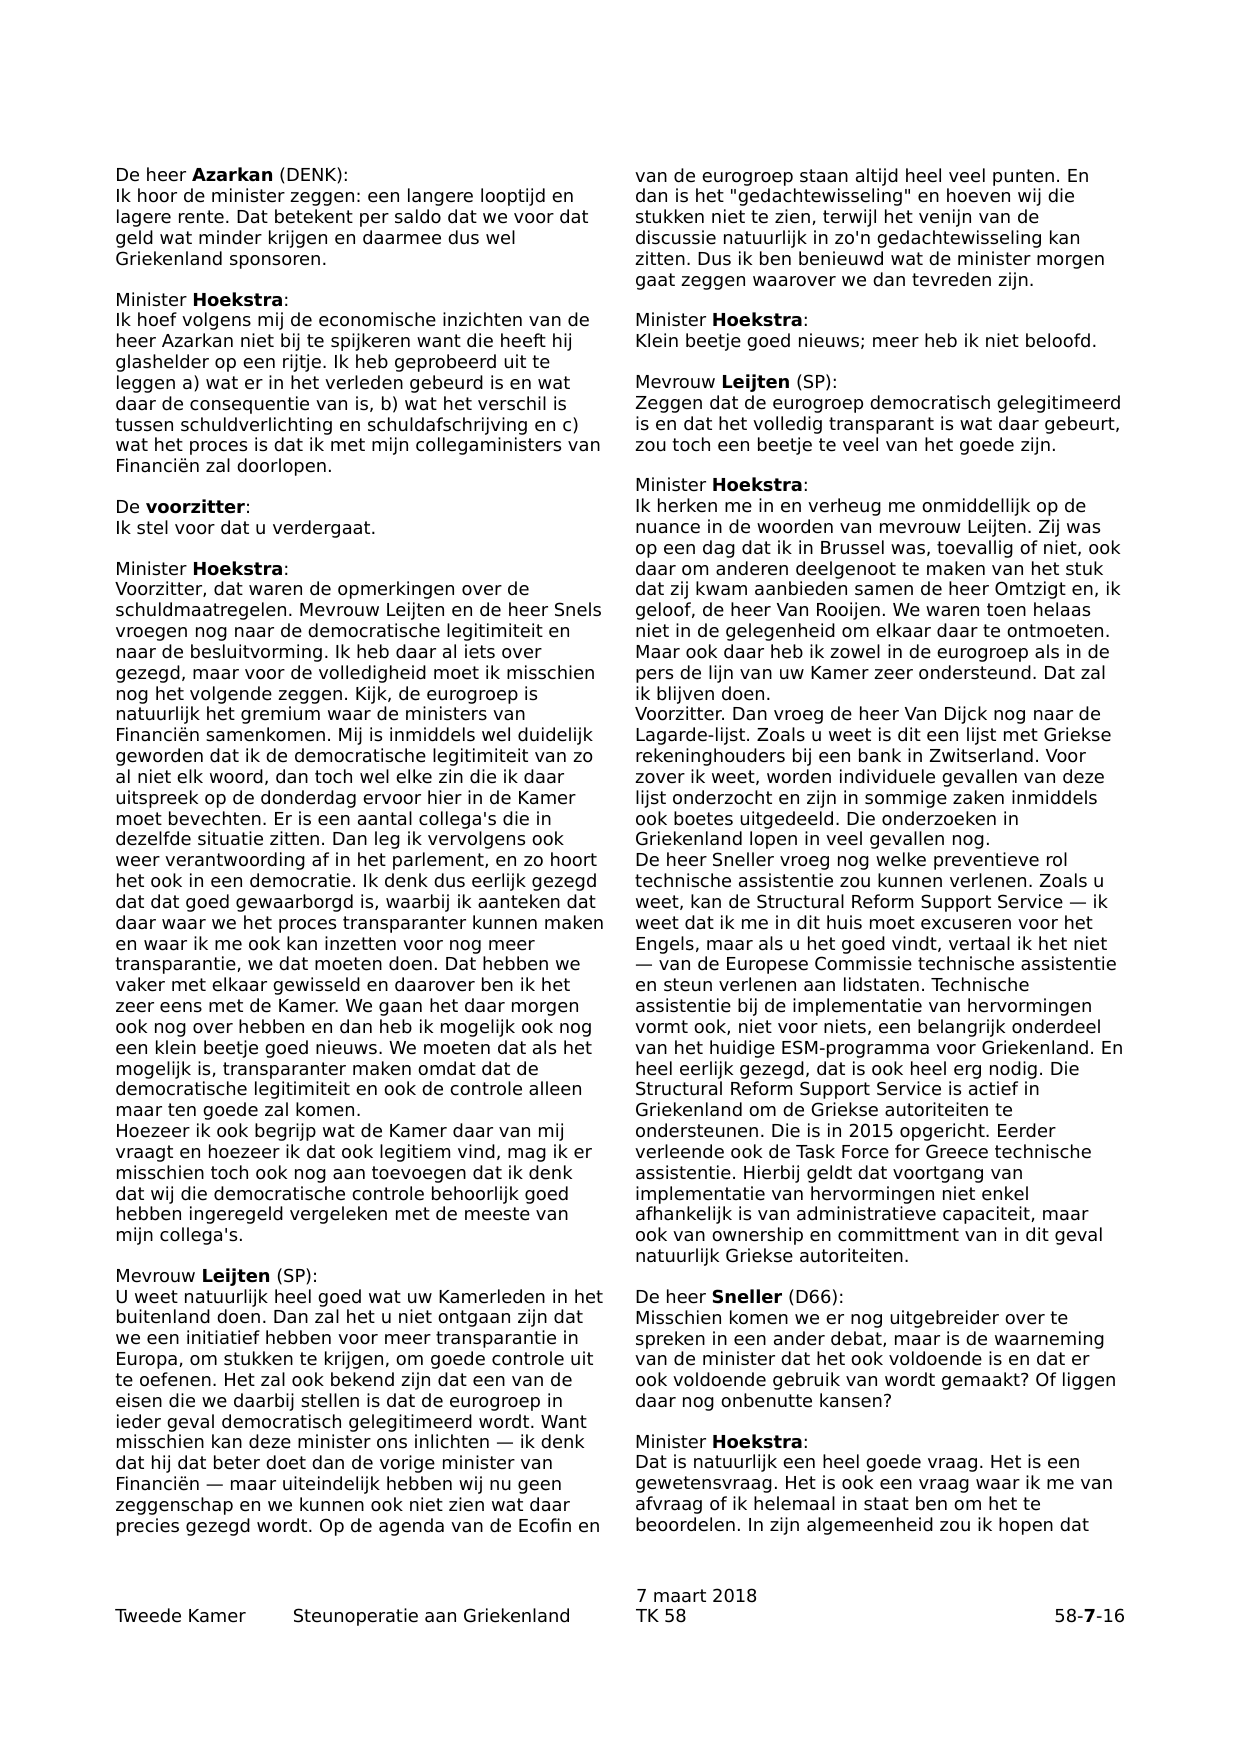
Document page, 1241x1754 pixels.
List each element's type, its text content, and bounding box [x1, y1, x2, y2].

text Minister Hoekstra: [635, 310, 1125, 331]
text Zeggen dat de eurogroep democratisch gelegitimeerd is en dat het volledig transparant is wat daar gebeurt, zou toch een beetje te veel van het goede zijn. [635, 393, 1125, 455]
text Minister Hoekstra: [115, 558, 605, 579]
text De heer Azarkan (DENK): [115, 165, 605, 186]
text Minister Hoekstra: [635, 475, 1125, 496]
text De heer Sneller vroeg nog welke preventieve rol technische assistentie zou kunnen verlenen. Zoals u weet, kan de Structural Reform Support Service — ik weet dat ik me in dit huis moet excuseren voor het Engels, maar als u het goed vindt, vertaal ik het niet — van de Europese Commissie technische assistentie en steun verlenen aan lidstaten. Technische assistentie bij de implementatie van hervormingen vormt ook, niet voor niets, een belangrijk onderdeel van het huidige ESM-programma voor Griekenland. En heel eerlijk gezegd, dat is ook heel erg nodig. Die Structural Reform Support Service is actief in Griekenland om de Griekse autoriteiten te ondersteunen. Die is in 2015 opgericht. Eerder verleende ook de Task Force for Greece technische assistentie. Hierbij geldt dat voortgang van implementatie van hervormingen niet enkel afhankelijk is van administratieve capaciteit, maar ook van ownership en committment van in dit geval natuurlijk Griekse autoriteiten. [635, 850, 1125, 1267]
text U weet natuurlijk heel goed wat uw Kamerleden in het buitenland doen. Dan zal het u niet ontgaan zijn dat we een initiatief hebben voor meer transparantie in Europa, om stukken te krijgen, om goede controle uit te oefenen. Het zal ook bekend zijn dat een van de eisen die we daarbij stellen is dat de eurogroep in ieder geval democratisch gelegitimeerd wordt. Want misschien kan deze minister ons inlichten — ik denk dat hij dat beter doet dan de vorige minister van Financiën — maar uiteindelijk hebben wij nu geen zeggenschap en we kunnen ook niet zien wat daar precies gezegd wordt. Op de agenda van de Ecofin en [115, 1286, 605, 1536]
text Misschien komen we er nog uitgebreider over te spreken in een ander debat, maar is de waarneming van de minister dat het ook voldoende is en dat er ook voldoende gebruik van wordt gemaakt? Of liggen daar nog onbenutte kansen? [635, 1307, 1125, 1412]
text Ik herken me in en verheug me onmiddellijk op de nuance in de woorden van mevrouw Leijten. Zij was op een dag dat ik in Brussel was, toevallig of niet, ook daar om anderen deelgenoot te maken van het stuk dat zij kwam aanbieden samen de heer Omtzigt en, ik geloof, de heer Van Rooijen. We waren toen helaas niet in de gelegenheid om elkaar daar te ontmoeten. Maar ook daar heb ik zowel in de eurogroep als in de pers de lijn van uw Kamer zeer ondersteund. Dat zal ik blijven doen. [635, 496, 1125, 704]
text Ik hoor de minister zeggen: een langere looptijd en lagere rente. Dat betekent per saldo dat we voor dat geld wat minder krijgen en daarmee dus wel Griekenland sponsoren. [115, 186, 605, 269]
text van de eurogroep staan altijd heel veel punten. En dan is het "gedachtewisseling" en hoeven wij die stukken niet te zien, terwijl het venijn van de discussie natuurlijk in zo'n gedachtewisseling kan zitten. Dus ik ben benieuwd wat de minister morgen gaat zeggen waarover we dan tevreden zijn. [635, 165, 1125, 290]
text De voorzitter: [115, 497, 605, 517]
text Minister Hoekstra: [115, 289, 605, 310]
text Mevrouw Leijten (SP): [635, 372, 1125, 393]
text Ik hoef volgens mij de economische inzichten van de heer Azarkan niet bij te spijkeren want die heeft hij glashelder op een rijtje. Ik heb geprobeerd uit te leggen a) wat er in het verleden gebeurd is en wat daar de consequentie van is, b) wat het verschil is tussen schuldverlichting en schuldafschrijving en c) wat het proces is dat ik met mijn collegaministers van Financiën zal doorlopen. [115, 310, 605, 477]
text Minister Hoekstra: [635, 1432, 1125, 1452]
text Voorzitter. Dan vroeg de heer Van Dijck nog naar de Lagarde-lijst. Zoals u weet is dit een lijst met Griekse rekeninghouders bij een bank in Zwitserland. Voor zover ik weet, worden individuele gevallen van deze lijst onderzocht en zijn in sommige zaken inmiddels ook boetes uitgedeeld. Die onderzoeken in Griekenland lopen in veel gevallen nog. [635, 704, 1125, 850]
text Hoezeer ik ook begrijp wat de Kamer daar van mij vraagt en hoezeer ik dat ook legitiem vind, mag ik er misschien toch ook nog aan toevoegen dat ik denk dat wij die democratische controle behoorlijk goed hebben ingeregeld vergeleken met de meeste van mijn collega's. [115, 1121, 605, 1246]
text De heer Sneller (D66): [635, 1287, 1125, 1307]
text Mevrouw Leijten (SP): [115, 1266, 605, 1286]
text Klein beetje goed nieuws; meer heb ik niet beloofd. [635, 331, 1125, 352]
text Ik stel voor dat u verdergaat. [115, 517, 605, 538]
text Dat is natuurlijk een heel goede vraag. Het is een gewetensvraag. Het is ook een vraag waar ik me van afvraag of ik helemaal in staat ben om het te beoordelen. In zijn algemeenheid zou ik hopen dat [635, 1452, 1125, 1536]
text Voorzitter, dat waren de opmerkingen over de schuldmaatregelen. Mevrouw Leijten en de heer Snels vroegen nog naar de democratische legitimiteit en naar de besluitvorming. Ik heb daar al iets over gezegd, maar voor de volledigheid moet ik misschien nog het volgende zeggen. Kijk, de eurogroep is natuurlijk het gremium waar de ministers van Financiën samenkomen. Mij is inmiddels wel duidelijk geworden dat ik de democratische legitimiteit van zo al niet elk woord, dan toch wel elke zin die ik daar uitspreek op de donderdag ervoor hier in de Kamer moet bevechten. Er is een aantal collega's die in dezelfde situatie zitten. Dan leg ik vervolgens ook weer verantwoording af in het parlement, en zo hoort het ook in een democratie. Ik denk dus eerlijk gezegd dat dat goed gewaarborgd is, waarbij ik aanteken dat daar waar we het proces transparanter kunnen maken en waar ik me ook kan inzetten voor nog meer transparantie, we dat moeten doen. Dat hebben we vaker met elkaar gewisseld en daarover ben ik het zeer eens met de Kamer. We gaan het daar morgen ook nog over hebben en dan heb ik mogelijk ook nog een klein beetje goed nieuws. We moeten dat als het mogelijk is, transparanter maken omdat dat de democratische legitimiteit en ook de controle alleen maar ten goede zal komen. [115, 579, 605, 1121]
